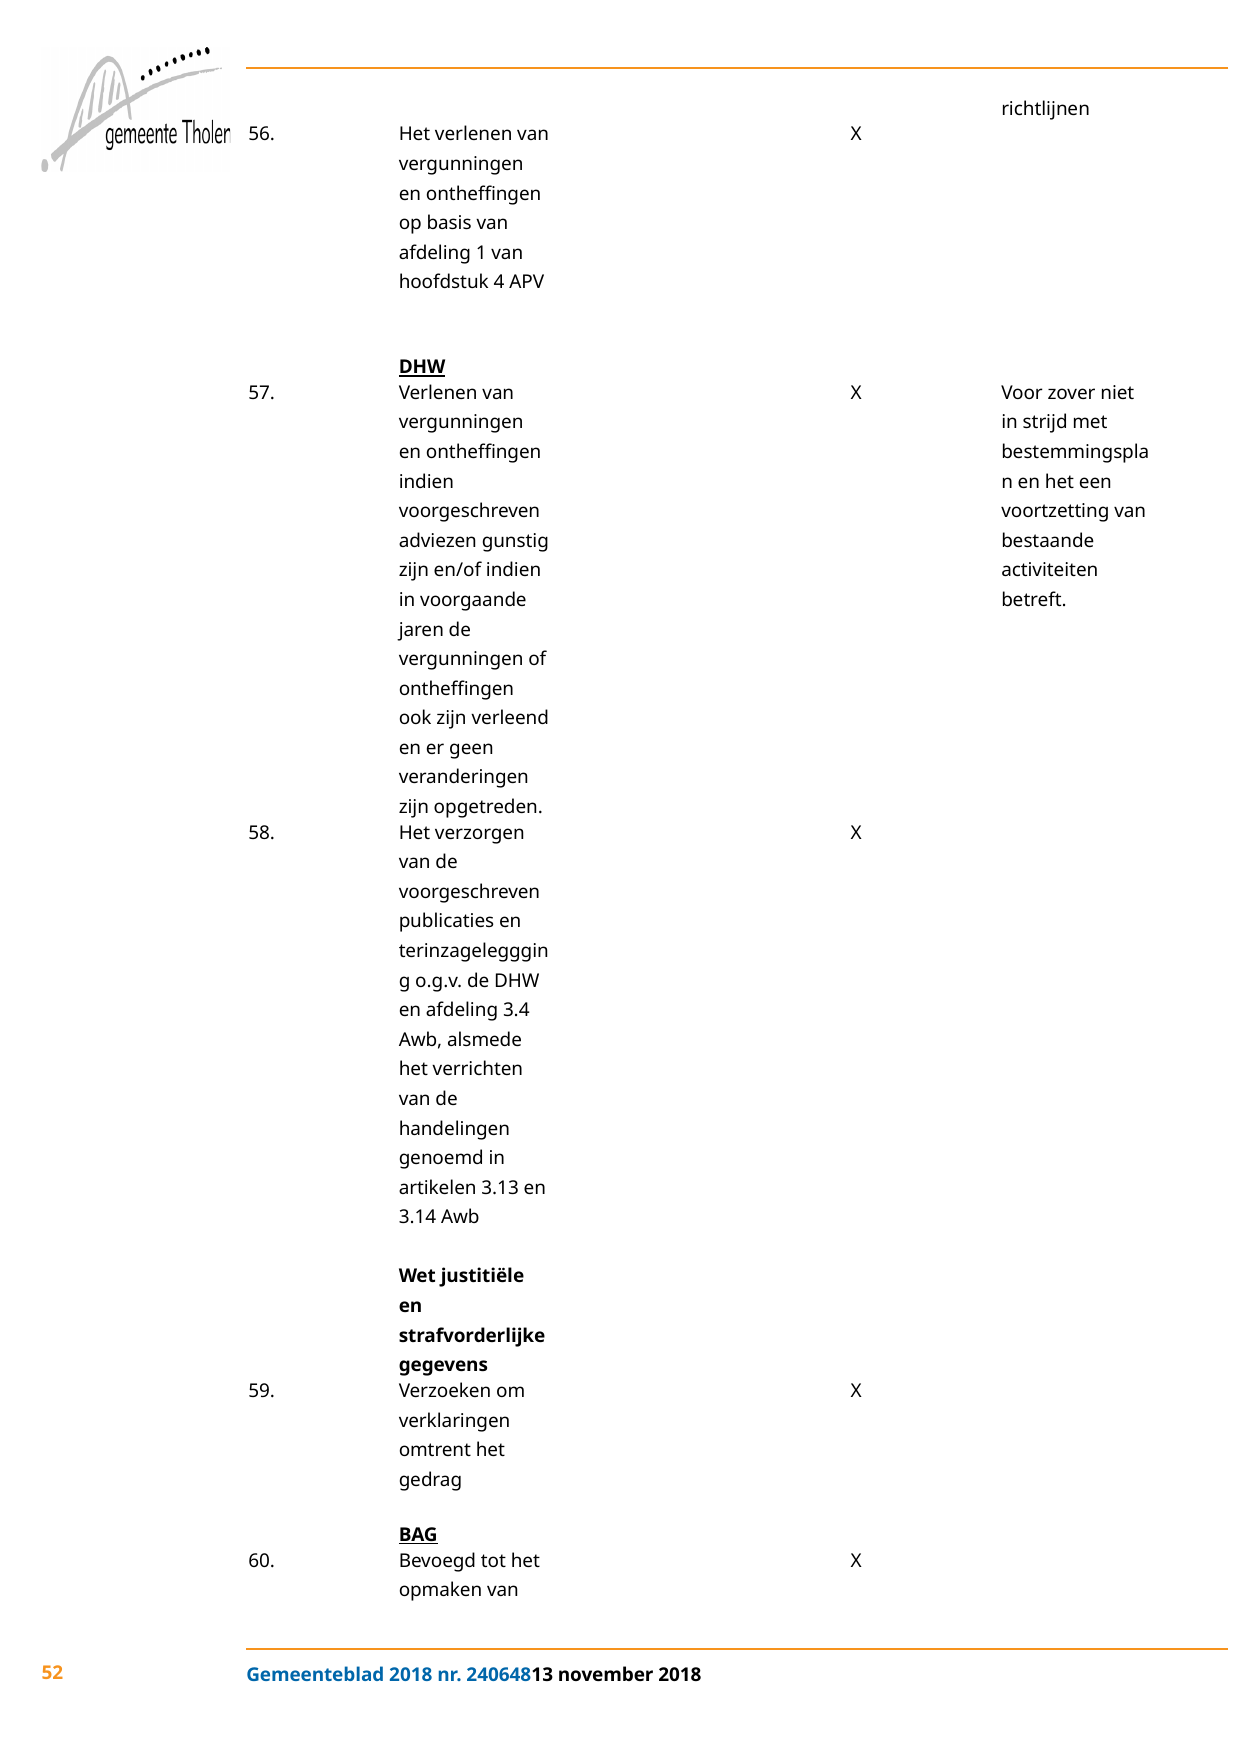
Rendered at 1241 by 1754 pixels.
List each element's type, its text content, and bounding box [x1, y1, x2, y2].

table_cell [248, 324, 398, 379]
table_cell X [850, 1377, 1001, 1492]
table_cell [850, 324, 1001, 379]
table_cell [850, 95, 1001, 121]
table_cell [700, 324, 850, 379]
table_cell [549, 324, 700, 379]
table_cell [1001, 1547, 1152, 1602]
table_cell [1001, 324, 1152, 379]
table_cell BAG [399, 1492, 549, 1547]
table_cell [700, 1377, 850, 1492]
table_cell [1001, 1377, 1152, 1492]
table_cell Het verlenen van vergunningen en ontheffingen op basis van afdeling 1 van hoofdstuk 4 APV [399, 121, 549, 324]
table_cell X [850, 1547, 1001, 1602]
table_cell [549, 379, 700, 819]
table_cell [700, 819, 850, 1377]
table_cell [248, 1547, 398, 1602]
table_cell [248, 1377, 398, 1492]
table_cell [1001, 1492, 1152, 1547]
table_cell richtlijnen [1001, 95, 1152, 121]
table_cell X [850, 121, 1001, 324]
table_cell [850, 1492, 1001, 1547]
table_cell [549, 819, 700, 1377]
table_cell [549, 1377, 700, 1492]
table_cell Bevoegd tot het opmaken van [399, 1547, 549, 1602]
table_cell [700, 1547, 850, 1602]
table_cell [399, 95, 549, 121]
table_cell DHW [399, 324, 549, 379]
table_cell [700, 1492, 850, 1547]
table_cell [248, 121, 398, 324]
table_cell [700, 95, 850, 121]
table_cell [248, 95, 398, 121]
table_cell [248, 379, 398, 819]
table_cell [700, 379, 850, 819]
table_cell [248, 819, 398, 1377]
table_cell [700, 121, 850, 324]
table_cell Het verzorgen van de voorgeschreven publicaties en terinzageleggging o.g.v. de DHW en afdeling 3.4 Awb, alsmede het verrichten van de handelingen genoemd in artikelen 3.13 en 3.14 Awb Wet justitiële en strafvorderlijke gegevens [399, 819, 549, 1377]
table_cell [1001, 121, 1152, 324]
table_cell Voor zover niet in strijd met bestemmingsplan en het een voortzetting van bestaande activiteiten betreft. [1001, 379, 1152, 819]
table_cell X [850, 819, 1001, 1377]
table_cell [248, 1492, 398, 1547]
picture [41, 47, 231, 172]
table_cell Verlenen van vergunningen en ontheffingen indien voorgeschreven adviezen gunstig zijn en/of indien in voorgaande jaren de vergunningen of ontheffingen ook zijn verleend en er geen veranderingen zijn opgetreden. [399, 379, 549, 819]
table_cell Verzoeken om verklaringen omtrent het gedrag [399, 1377, 549, 1492]
table_cell [549, 1547, 700, 1602]
table_cell [549, 121, 700, 324]
table_cell [549, 1492, 700, 1547]
table_cell [1001, 819, 1152, 1377]
table_cell [549, 95, 700, 121]
table_cell X [850, 379, 1001, 819]
